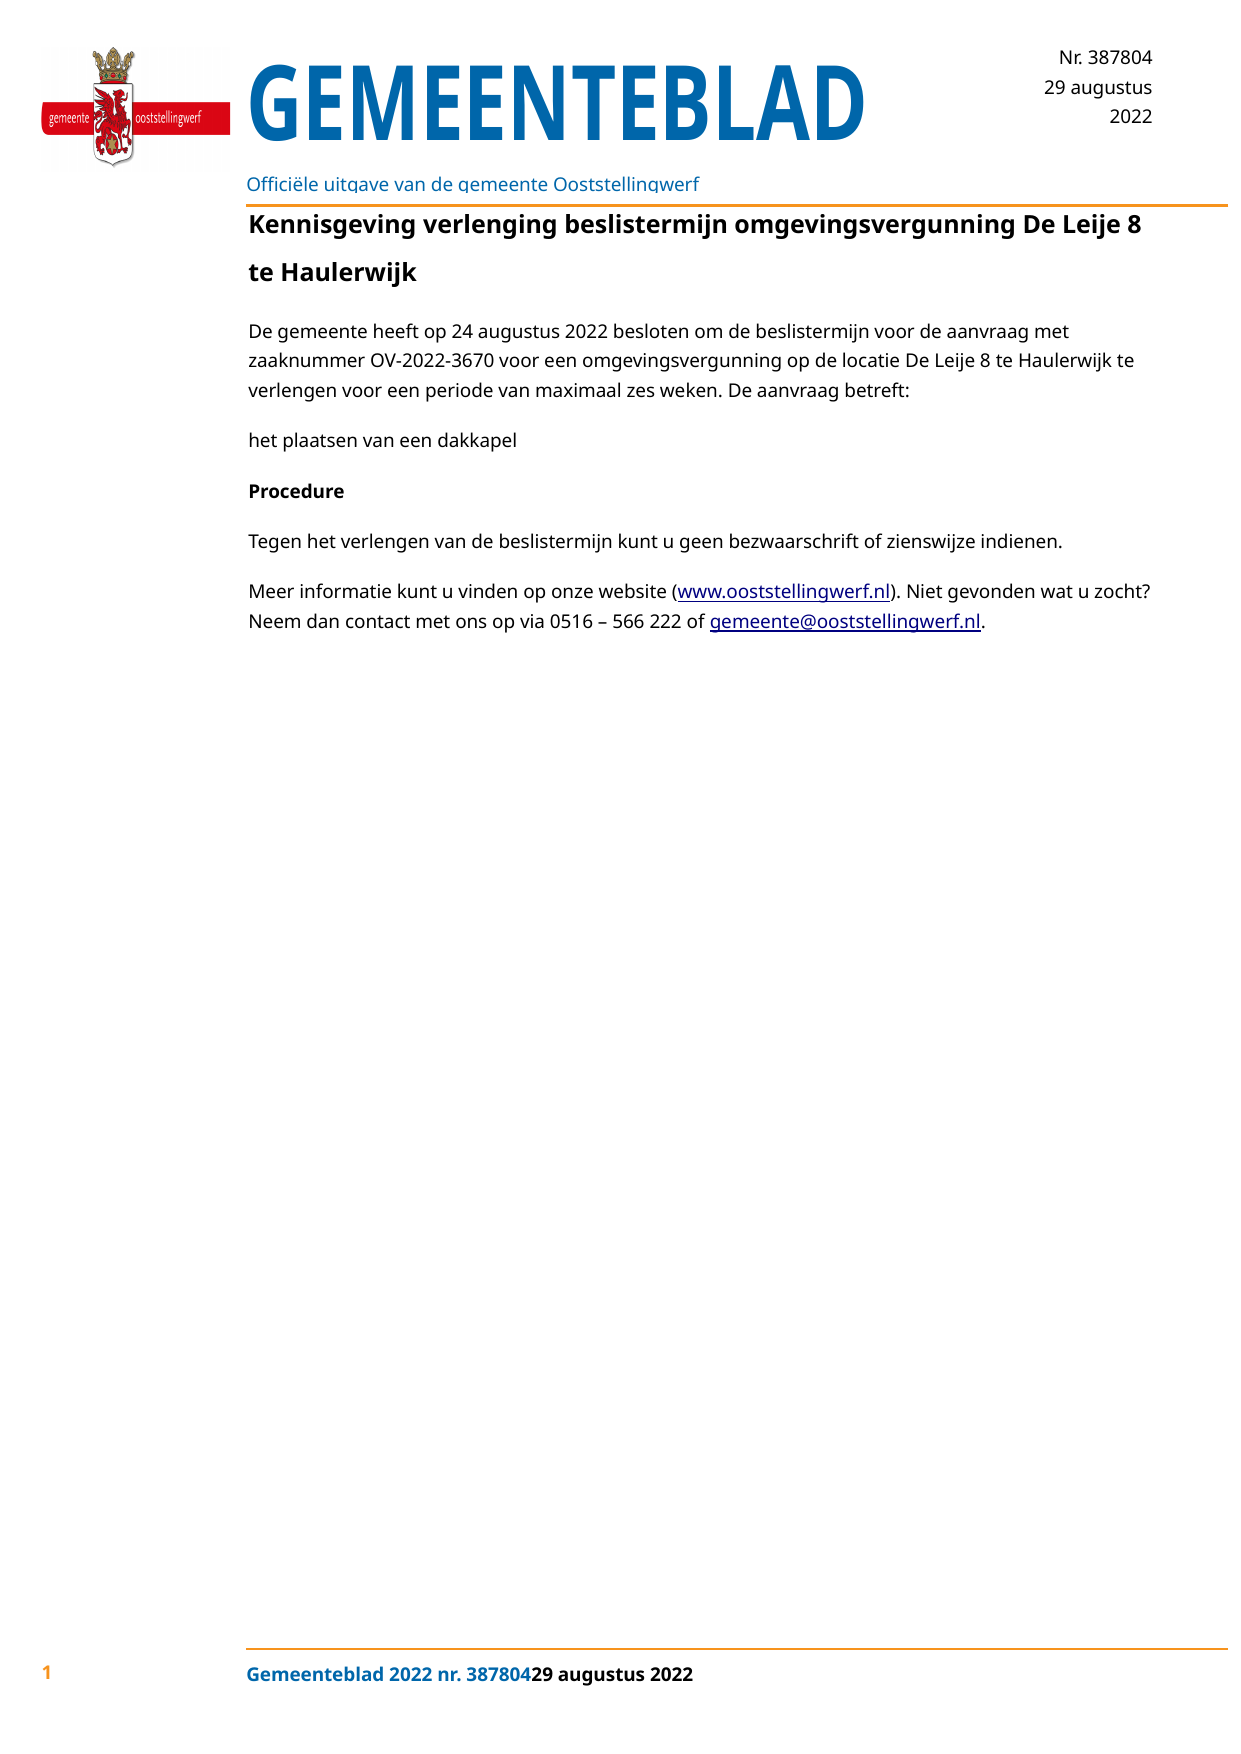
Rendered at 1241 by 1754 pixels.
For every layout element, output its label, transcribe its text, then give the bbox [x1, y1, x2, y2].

text Procedure [248, 478, 1152, 504]
text Tegen het verlengen van de beslistermijn kunt u geen bezwaarschrift of zienswijze indienen. [248, 528, 1152, 554]
text het plaatsen van een dakkapel [248, 427, 1152, 453]
text De gemeente heeft op 24 augustus 2022 besloten om de beslistermijn voor de aanvraag met zaaknummer OV-2022-3670 voor een omgevingsvergunning op de locatie De Leije 8 te Haulerwijk te verlengen voor een periode van maximaal zes weken. De aanvraag betreft: [248, 318, 1152, 403]
text Meer informatie kunt u vinden op onze website (www.ooststellingwerf.nl). Niet gevonden wat u zocht? Neem dan contact met ons op via 0516 – 566 222 of gemeente@ooststellingwerf.nl. [248, 579, 1152, 634]
text Kennisgeving verlenging beslistermijn omgevingsvergunning De Leije 8 te Haulerwijk [248, 207, 1152, 288]
picture [41, 47, 231, 172]
